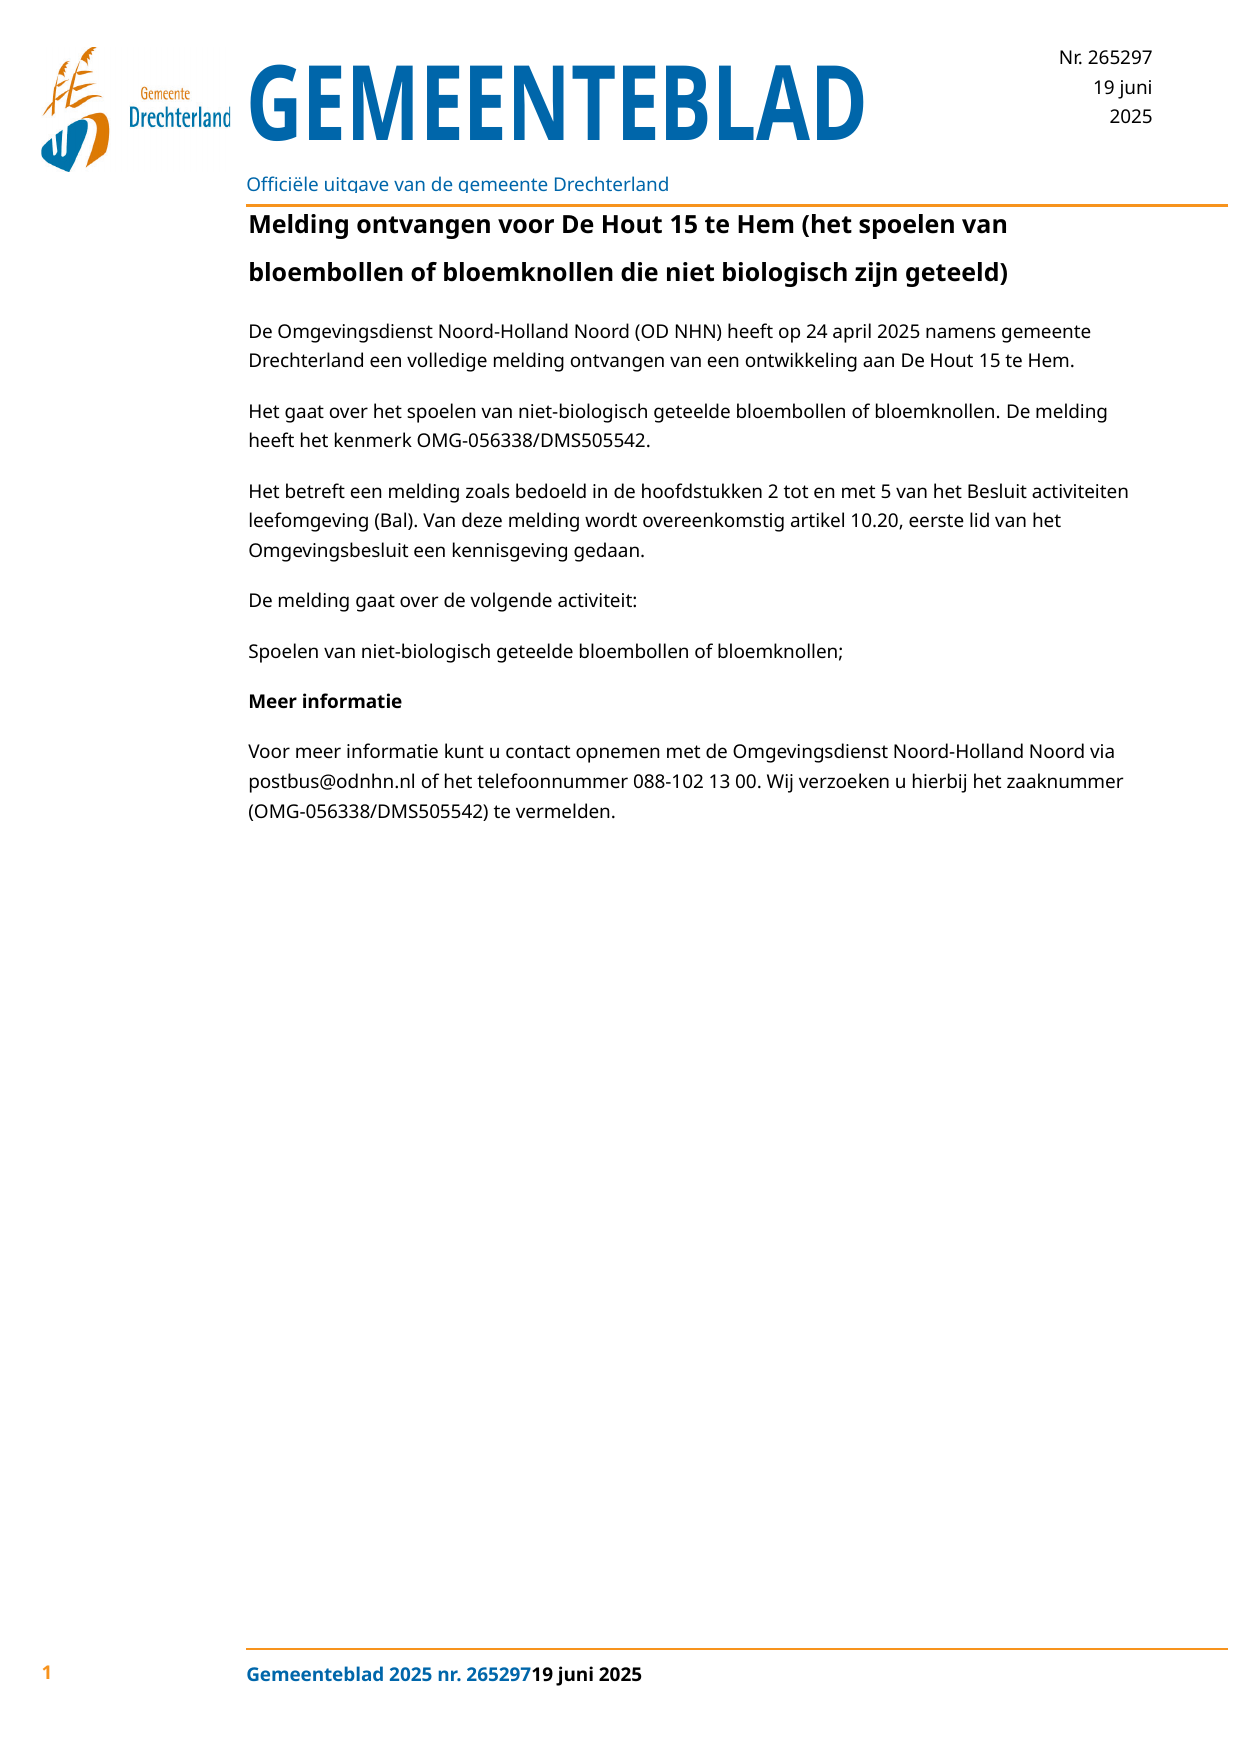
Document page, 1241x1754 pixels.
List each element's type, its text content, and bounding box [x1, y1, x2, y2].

text Voor meer informatie kunt u contact opnemen met de Omgevingsdienst Noord-Holland Noord via postbus@odnhn.nl of het telefoonnummer 088-102 13 00. Wij verzoeken u hierbij het zaaknummer (OMG-056338/DMS505542) te vermelden. [248, 739, 1152, 824]
text Melding ontvangen voor De Hout 15 te Hem (het spoelen van bloembollen of bloemknollen die niet biologisch zijn geteeld) [248, 207, 1152, 288]
picture [226, 115, 231, 124]
picture [41, 47, 231, 172]
text De Omgevingsdienst Noord-Holland Noord (OD NHN) heeft op 24 april 2025 namens gemeente Drechterland een volledige melding ontvangen van een ontwikkeling aan De Hout 15 te Hem. [248, 318, 1152, 373]
text Meer informatie [248, 688, 1152, 714]
text Het betreft een melding zoals bedoeld in de hoofdstukken 2 tot en met 5 van het Besluit activiteiten leefomgeving (Bal). Van deze melding wordt overeenkomstig artikel 10.20, eerste lid van het Omgevingsbesluit een kennisgeving gedaan. [248, 478, 1152, 563]
text Het gaat over het spoelen van niet-biologisch geteelde bloembollen of bloemknollen. De melding heeft het kenmerk OMG-056338/DMS505542. [248, 398, 1152, 453]
text De melding gaat over de volgende activiteit: [248, 587, 1152, 613]
text Spoelen van niet-biologisch geteelde bloembollen of bloemknollen; [248, 638, 1152, 664]
picture [41, 158, 64, 172]
